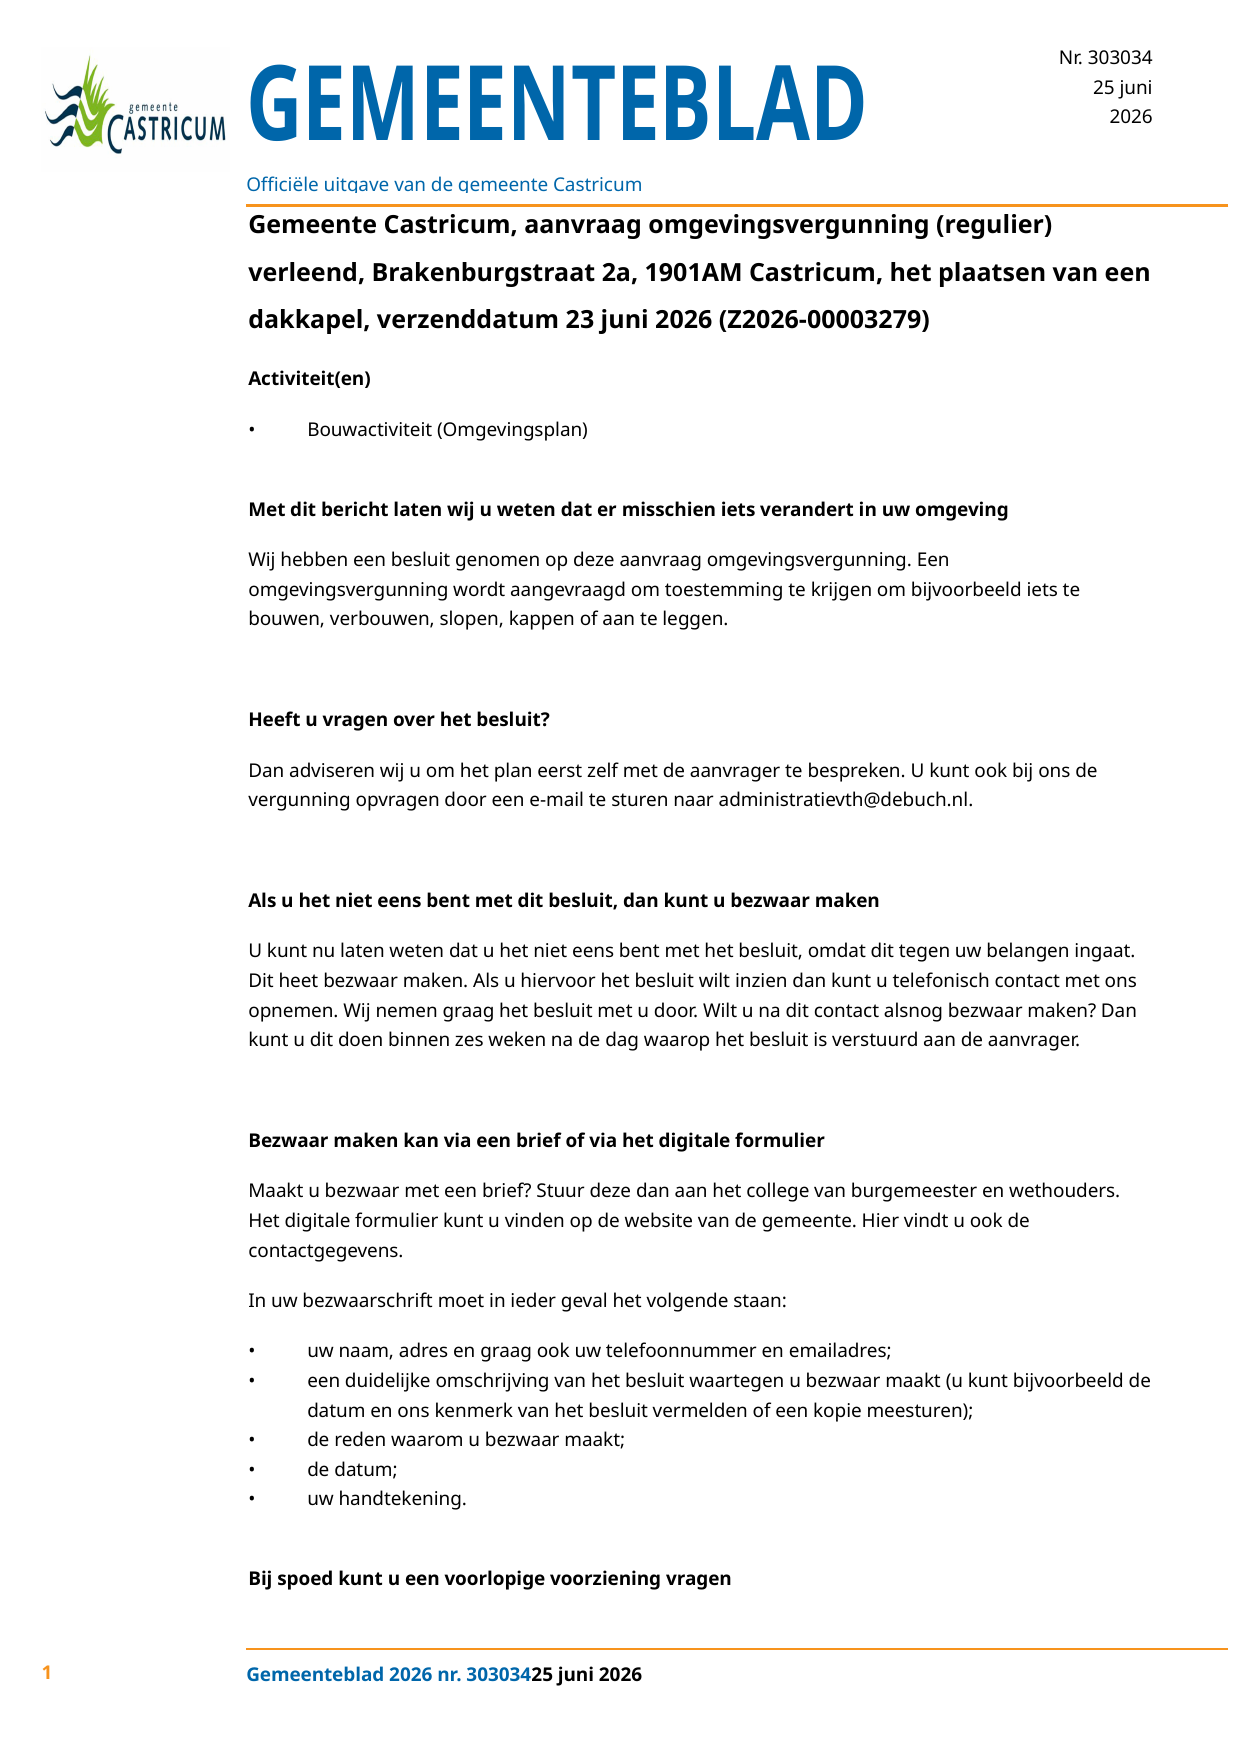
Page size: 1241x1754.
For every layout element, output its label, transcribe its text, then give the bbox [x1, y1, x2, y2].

text Met dit bericht laten wij u weten dat er misschien iets verandert in uw omgeving [248, 496, 1152, 522]
text Bezwaar maken kan via een brief of via het digitale formulier [248, 1127, 1152, 1153]
text Wij hebben een besluit genomen op deze aanvraag omgevingsvergunning. Een omgevingsvergunning wordt aangevraagd om toestemming te krijgen om bijvoorbeeld iets te bouwen, verbouwen, slopen, kappen of aan te leggen. [248, 546, 1152, 631]
text Als u het niet eens bent met dit besluit, dan kunt u bezwaar maken [248, 887, 1152, 913]
text In uw bezwaarschrift moet in ieder geval het volgende staan: [248, 1287, 1152, 1313]
text Activiteit(en) [248, 366, 1152, 391]
list de reden waarom u bezwaar maakt; [248, 1426, 1152, 1452]
text Dan adviseren wij u om het plan eerst zelf met de aanvrager te bespreken. U kunt ook bij ons de vergunning opvragen door een e-mail te sturen naar administratievth@debuch.nl. [248, 757, 1152, 812]
text Heeft u vragen over het besluit? [248, 706, 1152, 732]
text Maakt u bezwaar met een brief? Stuur deze dan aan het college van burgemeester en wethouders. Het digitale formulier kunt u vinden op de website van de gemeente. Hier vindt u ook de contactgegevens. [248, 1178, 1152, 1262]
list uw handtekening. [248, 1486, 1152, 1511]
list de datum; [248, 1456, 1152, 1482]
picture [41, 47, 231, 172]
list een duidelijke omschrijving van het besluit waartegen u bezwaar maakt (u kunt bijvoorbeeld de datum en ons kenmerk van het besluit vermelden of een kopie meesturen); [248, 1367, 1152, 1422]
text U kunt nu laten weten dat u het niet eens bent met het besluit, omdat dit tegen uw belangen ingaat. Dit heet bezwaar maken. Als u hiervoor het besluit wilt inzien dan kunt u telefonisch contact met ons opnemen. Wij nemen graag het besluit met u door. Wilt u na dit contact alsnog bezwaar maken? Dan kunt u dit doen binnen zes weken na de dag waarop het besluit is verstuurd aan de aanvrager. [248, 938, 1152, 1052]
text Gemeente Castricum, aanvraag omgevingsvergunning (regulier) verleend, Brakenburgstraat 2a, 1901AM Castricum, het plaatsen van een dakkapel, verzenddatum 23 juni 2026 (Z2026-00003279) [248, 207, 1152, 336]
text Bij spoed kunt u een voorlopige voorziening vragen [248, 1566, 1152, 1591]
list uw naam, adres en graag ook uw telefoonnummer en emailadres; [248, 1338, 1152, 1363]
list Bouwactiviteit (Omgevingsplan) [248, 416, 1152, 442]
